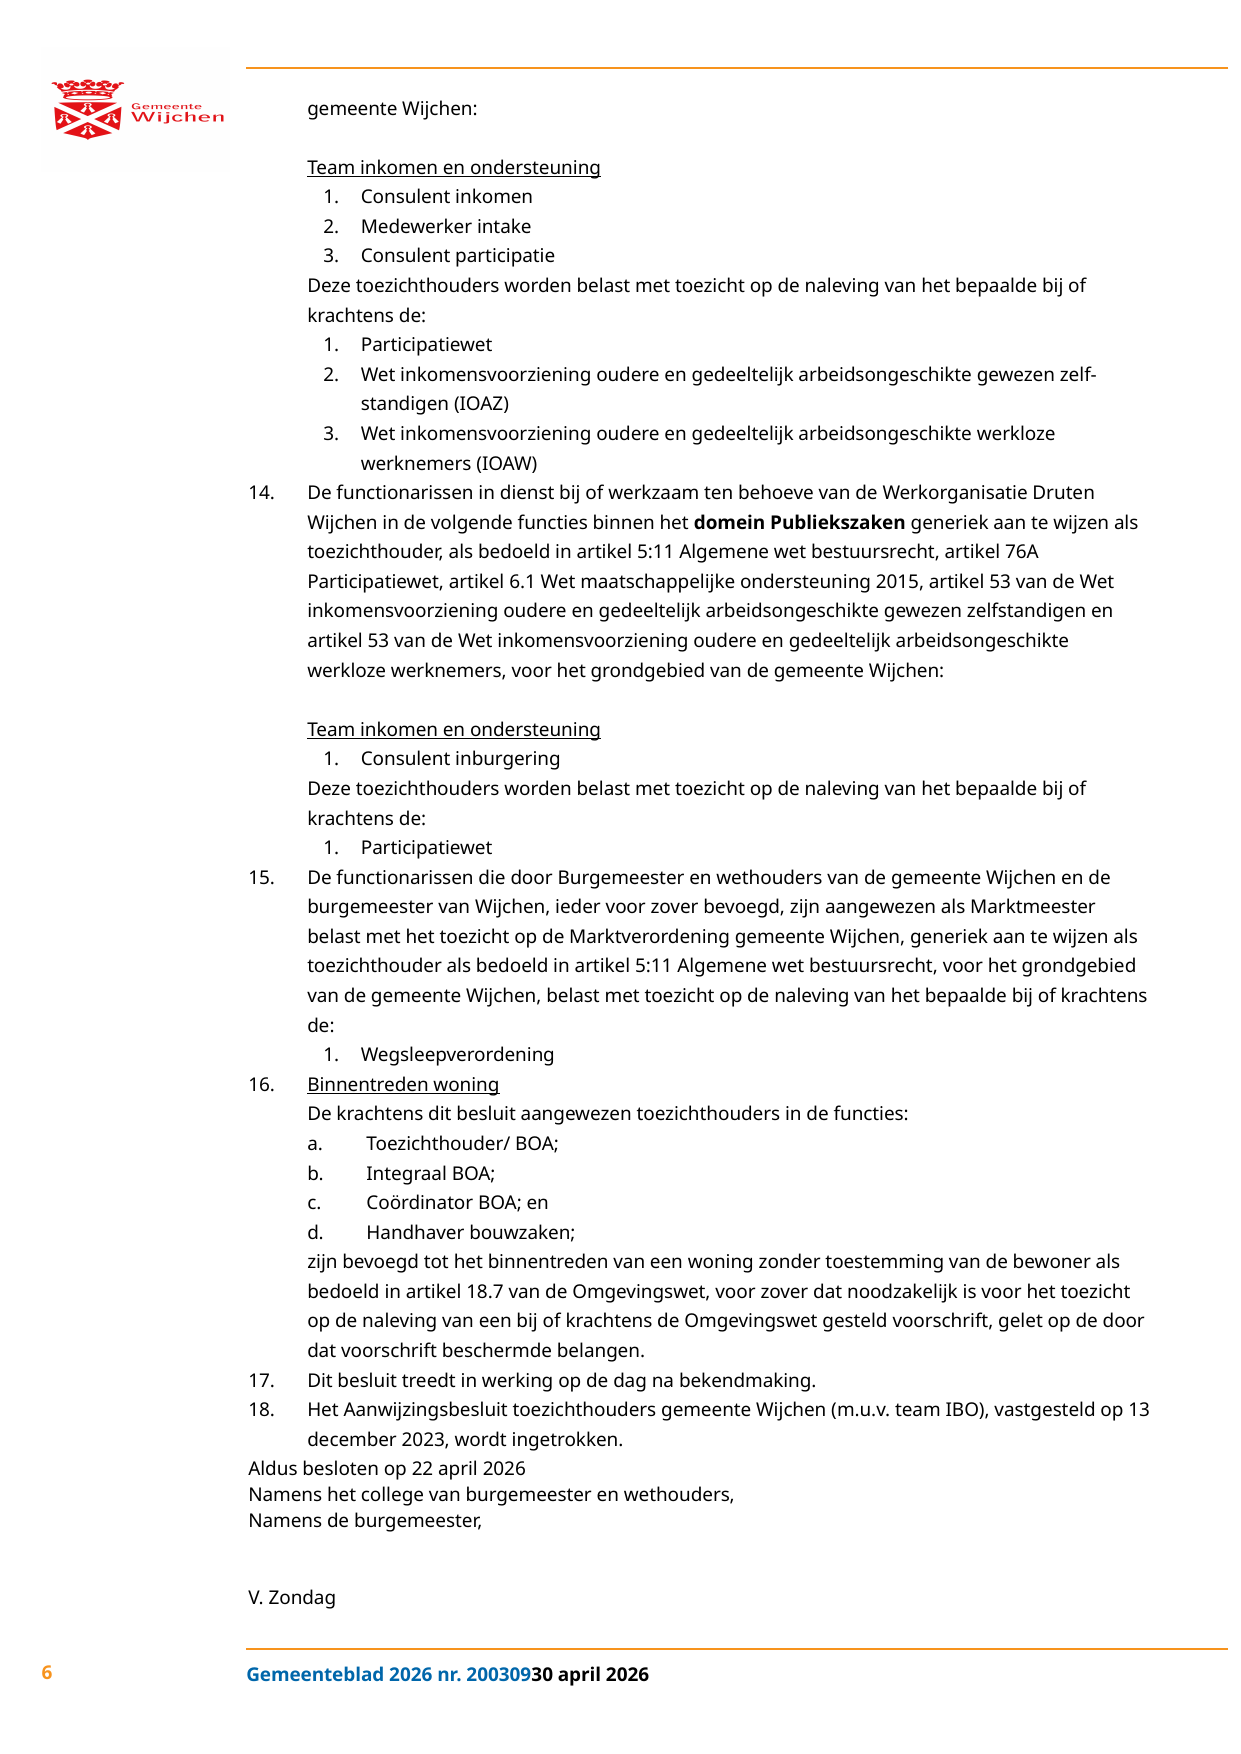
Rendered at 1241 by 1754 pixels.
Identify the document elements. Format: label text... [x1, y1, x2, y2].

list Deze toezichthouders worden belast met toezicht op de naleving van het bepaalde bij of krachtens de: [248, 272, 1152, 328]
list Medewerker intake [323, 213, 1152, 239]
list Coördinator BOA; en [307, 1189, 1152, 1215]
picture [41, 47, 231, 172]
list zijn bevoegd tot het binnentreden van een woning zonder toestemming van de bewoner als bedoeld in artikel 18.7 van de Omgevingswet, voor zover dat noodzakelijk is voor het toezicht op de naleving van een bij of krachtens de Omgevingswet gesteld voorschrift, gelet op de door dat voorschrift beschermde belangen. [248, 1248, 1152, 1363]
list Wegsleepverordening [323, 1041, 1152, 1067]
list Wet inkomensvoorziening oudere en gedeeltelijk arbeidsongeschikte gewezen zelf-standigen (IOAZ) [323, 361, 1152, 416]
list Consulent inkomen [323, 183, 1152, 209]
list Wet inkomensvoorziening oudere en gedeeltelijk arbeidsongeschikte werkloze werknemers (IOAW) [323, 420, 1152, 476]
list Consulent participatie [323, 243, 1152, 268]
text Namens de burgemeester, [248, 1507, 1152, 1533]
list Integraal BOA; [307, 1160, 1152, 1186]
text V. Zondag [248, 1584, 1152, 1610]
list Het Aanwijzingsbesluit toezichthouders gemeente Wijchen (m.u.v. team IBO), vastgesteld op 13 december 2023, wordt ingetrokken. [248, 1396, 1152, 1452]
text Namens het college van burgemeester en wethouders, [248, 1481, 1152, 1507]
list gemeente Wijchen: [248, 95, 1152, 121]
list Handhaver bouwzaken; [307, 1219, 1152, 1245]
list Toezichthouder/ BOA; [307, 1130, 1152, 1156]
list Binnentreden woning [248, 1071, 1152, 1097]
list Participatiewet [323, 834, 1152, 860]
list De functionarissen die door Burgemeester en wethouders van de gemeente Wijchen en de burgemeester van Wijchen, ieder voor zover bevoegd, zijn aangewezen als Marktmeester belast met het toezicht op de Marktverordening gemeente Wijchen, generiek aan te wijzen als toezichthouder als bedoeld in artikel 5:11 Algemene wet bestuursrecht, voor het grondgebied van de gemeente Wijchen, belast met toezicht op de naleving van het bepaalde bij of krachtens de: [248, 864, 1152, 1038]
list Team inkomen en ondersteuning [248, 716, 1152, 742]
list De functionarissen in dienst bij of werkzaam ten behoeve van de Werkorganisatie Druten Wijchen in de volgende functies binnen het domein Publiekszaken generiek aan te wijzen als toezichthouder, als bedoeld in artikel 5:11 Algemene wet bestuursrecht, artikel 76A Participatiewet, artikel 6.1 Wet maatschappelijke ondersteuning 2015, artikel 53 van de Wet inkomensvoorziening oudere en gedeeltelijk arbeidsongeschikte gewezen zelfstandigen en artikel 53 van de Wet inkomensvoorziening oudere en gedeeltelijk arbeidsongeschikte werkloze werknemers, voor het grondgebied van de gemeente Wijchen: [248, 479, 1152, 683]
list De krachtens dit besluit aangewezen toezichthouders in de functies: [248, 1101, 1152, 1126]
text Aldus besloten op 22 april 2026 [248, 1456, 1152, 1481]
list Participatiewet [323, 331, 1152, 357]
list Team inkomen en ondersteuning [248, 154, 1152, 180]
list Consulent inburgering [323, 746, 1152, 771]
list Dit besluit treedt in werking op de dag na bekendmaking. [248, 1367, 1152, 1393]
list Deze toezichthouders worden belast met toezicht op de naleving van het bepaalde bij of krachtens de: [248, 775, 1152, 831]
